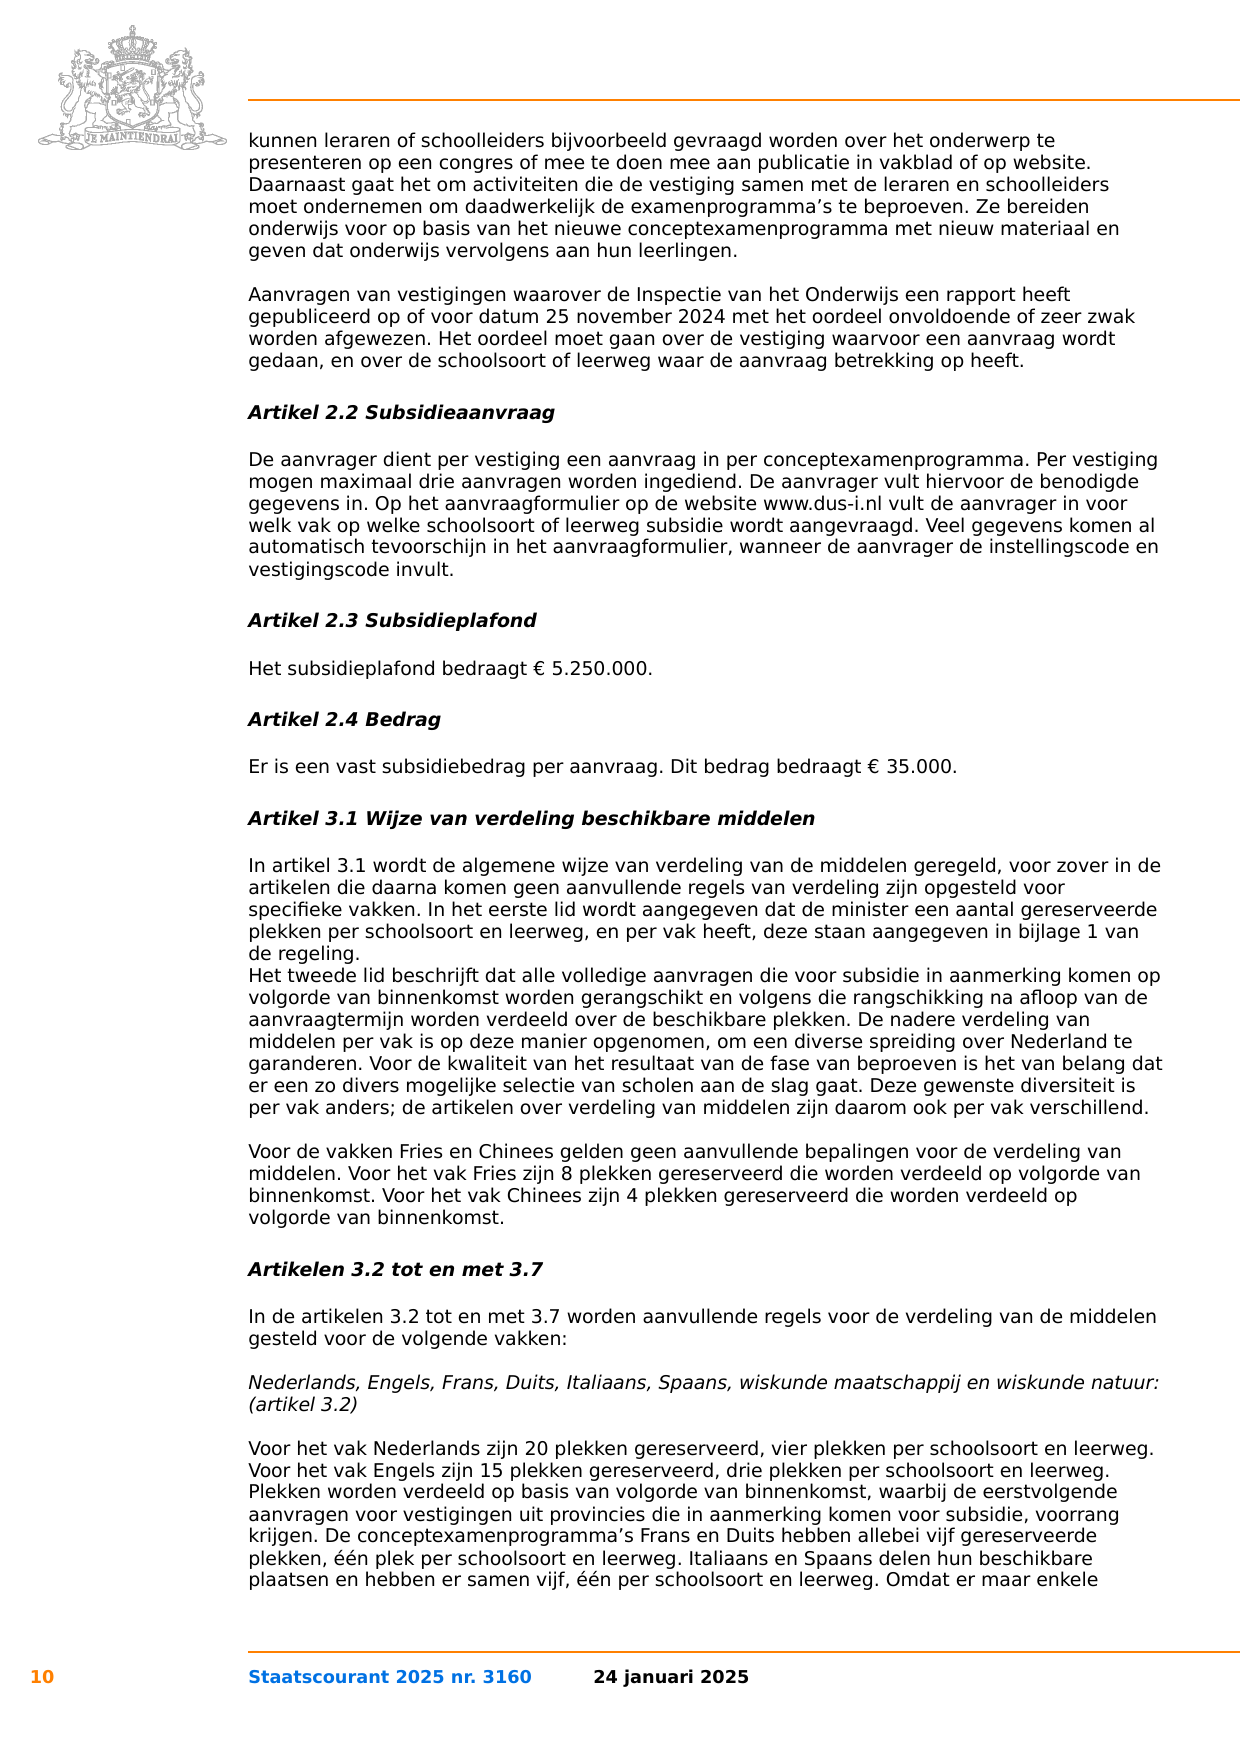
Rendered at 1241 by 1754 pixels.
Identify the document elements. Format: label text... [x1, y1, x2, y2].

text De aanvrager dient per vestiging een aanvraag in per conceptexamenprogramma. Per vestiging mogen maximaal drie aanvragen worden ingediend. De aanvrager vult hiervoor de benodigde gegevens in. Op het aanvraagformulier op de website www.dus-i.nl vult de aanvrager in voor welk vak op welke schoolsoort of leerweg subsidie wordt aangevraagd. Veel gegevens komen al automatisch tevoorschijn in het aanvraagformulier, wanneer de aanvrager de instellingscode en vestigingscode invult. [248, 448, 1163, 580]
picture [38, 25, 227, 150]
text In de artikelen 3.2 tot en met 3.7 worden aanvullende regels voor de verdeling van de middelen gesteld voor de volgende vakken: [248, 1306, 1163, 1350]
subtitle Nederlands, Engels, Frans, Duits, Italiaans, Spaans, wiskunde maatschappij en wiskunde natuur: (artikel 3.2) [248, 1372, 1163, 1416]
text Aanvragen van vestigingen waarover de Inspectie van het Onderwijs een rapport heeft gepubliceerd op of voor datum 25 november 2024 met het oordeel onvoldoende of zeer zwak worden afgewezen. Het oordeel moet gaan over de vestiging waarvoor een aanvraag wordt gedaan, en over de schoolsoort of leerweg waar de aanvraag betrekking op heeft. [248, 284, 1163, 372]
subtitle Artikel 2.2 Subsidieaanvraag [248, 402, 1163, 423]
text In artikel 3.1 wordt de algemene wijze van verdeling van de middelen geregeld, voor zover in de artikelen die daarna komen geen aanvullende regels van verdeling zijn opgesteld voor specifieke vakken. In het eerste lid wordt aangegeven dat de minister een aantal gereserveerde plekken per schoolsoort en leerweg, en per vak heeft, deze staan aangegeven in bijlage 1 van de regeling. [248, 855, 1163, 965]
text Het subsidieplafond bedraagt € 5.250.000. [248, 657, 1163, 679]
subtitle Artikelen 3.2 tot en met 3.7 [248, 1259, 1163, 1281]
subtitle Artikel 2.4 Bedrag [248, 709, 1163, 731]
text Voor de vakken Fries en Chinees gelden geen aanvullende bepalingen voor de verdeling van middelen. Voor het vak Fries zijn 8 plekken gereserveerd die worden verdeeld op volgorde van binnenkomst. Voor het vak Chinees zijn 4 plekken gereserveerd die worden verdeeld op volgorde van binnenkomst. [248, 1141, 1163, 1229]
text Het tweede lid beschrijft dat alle volledige aanvragen die voor subsidie in aanmerking komen op volgorde van binnenkomst worden gerangschikt en volgens die rangschikking na afloop van de aanvraagtermijn worden verdeeld over de beschikbare plekken. De nadere verdeling van middelen per vak is op deze manier opgenomen, om een diverse spreiding over Nederland te garanderen. Voor de kwaliteit van het resultaat van de fase van beproeven is het van belang dat er een zo divers mogelijke selectie van scholen aan de slag gaat. Deze gewenste diversiteit is per vak anders; de artikelen over verdeling van middelen zijn daarom ook per vak verschillend. [248, 965, 1163, 1119]
text kunnen leraren of schoolleiders bijvoorbeeld gevraagd worden over het onderwerp te presenteren op een congres of mee te doen mee aan publicatie in vakblad of op website. Daarnaast gaat het om activiteiten die de vestiging samen met de leraren en schoolleiders moet ondernemen om daadwerkelijk de examenprogramma’s te beproeven. Ze bereiden onderwijs voor op basis van het nieuwe conceptexamenprogramma met nieuw materiaal en geven dat onderwijs vervolgens aan hun leerlingen. [248, 130, 1163, 262]
text Er is een vast subsidiebedrag per aanvraag. Dit bedrag bedraagt € 35.000. [248, 756, 1163, 778]
text Voor het vak Nederlands zijn 20 plekken gereserveerd, vier plekken per schoolsoort en leerweg. Voor het vak Engels zijn 15 plekken gereserveerd, drie plekken per schoolsoort en leerweg. Plekken worden verdeeld op basis van volgorde van binnenkomst, waarbij de eerstvolgende aanvragen voor vestigingen uit provincies die in aanmerking komen voor subsidie, voorrang krijgen. De conceptexamenprogramma’s Frans en Duits hebben allebei vijf gereserveerde plekken, één plek per schoolsoort en leerweg. Italiaans en Spaans delen hun beschikbare plaatsen en hebben er samen vijf, één per schoolsoort en leerweg. Omdat er maar enkele [248, 1437, 1163, 1591]
subtitle Artikel 3.1 Wijze van verdeling beschikbare middelen [248, 808, 1163, 830]
subtitle Artikel 2.3 Subsidieplafond [248, 610, 1163, 632]
